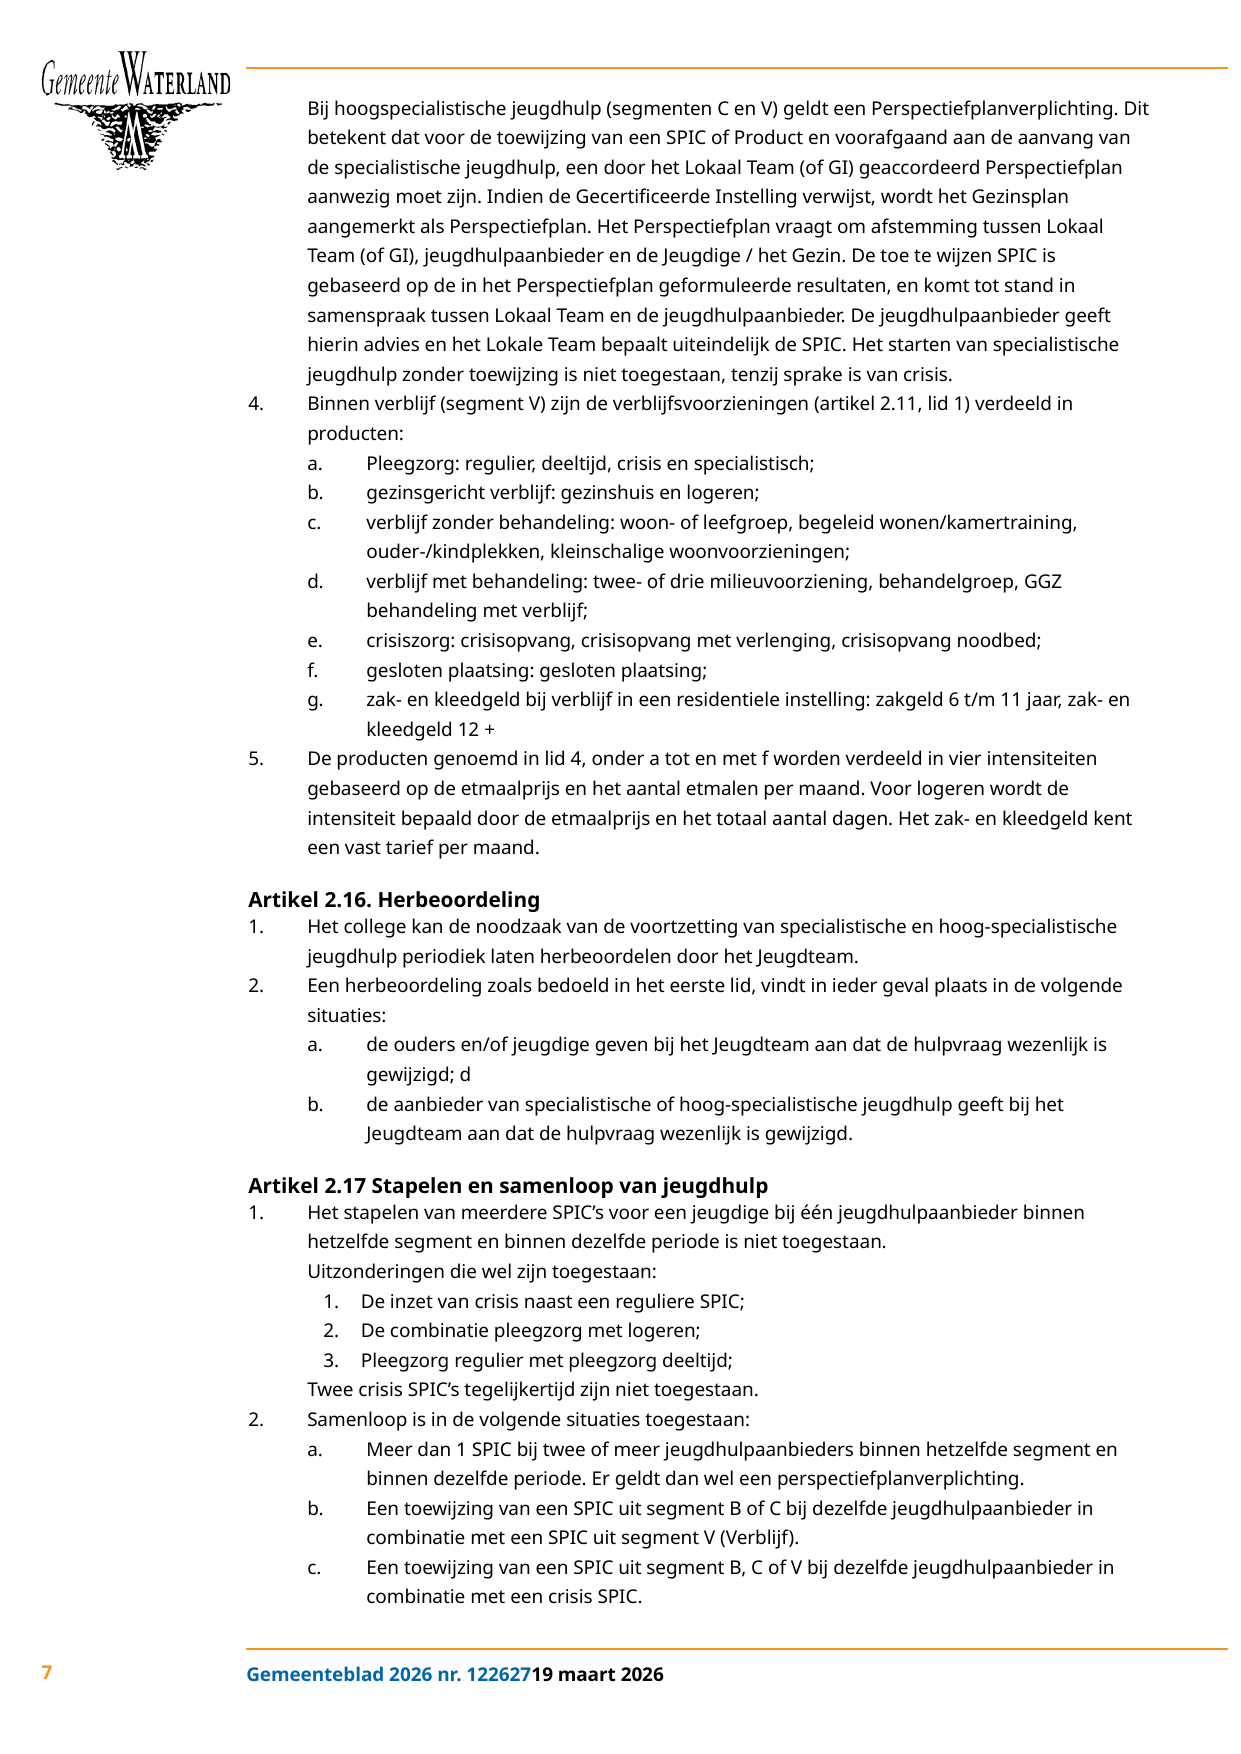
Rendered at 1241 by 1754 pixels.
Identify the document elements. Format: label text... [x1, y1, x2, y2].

list verblijf zonder behandeling: woon- of leefgroep, begeleid wonen/kamertraining, ouder-/kindplekken, kleinschalige woonvoorzieningen; [307, 509, 1152, 564]
text Artikel 2.16. Herbeoordeling [248, 885, 1152, 913]
list De producten genoemd in lid 4, onder a tot en met f worden verdeeld in vier intensiteiten gebaseerd op de etmaalprijs en het aantal etmalen per maand. Voor logeren wordt de intensiteit bepaald door de etmaalprijs en het totaal aantal dagen. Het zak- en kleedgeld kent een vast tarief per maand. [248, 746, 1152, 860]
list Pleegzorg regulier met pleegzorg deeltijd; [323, 1347, 1152, 1373]
list de aanbieder van specialistische of hoog-specialistische jeugdhulp geeft bij het Jeugdteam aan dat de hulpvraag wezenlijk is gewijzigd. [307, 1091, 1152, 1146]
list De inzet van crisis naast een reguliere SPIC; [323, 1288, 1152, 1314]
list de ouders en/of jeugdige geven bij het Jeugdteam aan dat de hulpvraag wezenlijk is gewijzigd; d [307, 1032, 1152, 1087]
list Het college kan de noodzaak van de voortzetting van specialistische en hoog-specialistische jeugdhulp periodiek laten herbeoordelen door het Jeugdteam. [248, 913, 1152, 968]
list Een toewijzing van een SPIC uit segment B, C of V bij dezelfde jeugdhulpaanbieder in combinatie met een crisis SPIC. [307, 1554, 1152, 1609]
list Twee crisis SPIC’s tegelijkertijd zijn niet toegestaan. [248, 1377, 1152, 1402]
list Pleegzorg: regulier, deeltijd, crisis en specialistisch; [307, 450, 1152, 476]
list zak- en kleedgeld bij verblijf in een residentiele instelling: zakgeld 6 t/m 11 jaar, zak- en kleedgeld 12 + [307, 686, 1152, 742]
list Samenloop is in de volgende situaties toegestaan: [248, 1406, 1152, 1432]
list gesloten plaatsing: gesloten plaatsing; [307, 657, 1152, 683]
list De combinatie pleegzorg met logeren; [323, 1317, 1152, 1343]
list Bij hoogspecialistische jeugdhulp (segmenten C en V) geldt een Perspectiefplanverplichting. Dit betekent dat voor de toewijzing van een SPIC of Product en voorafgaand aan de aanvang van de specialistische jeugdhulp, een door het Lokaal Team (of GI) geaccordeerd Perspectiefplan aanwezig moet zijn. Indien de Gecertificeerde Instelling verwijst, wordt het Gezinsplan aangemerkt als Perspectiefplan. Het Perspectiefplan vraagt om afstemming tussen Lokaal Team (of GI), jeugdhulpaanbieder en de Jeugdige / het Gezin. De toe te wijzen SPIC is gebaseerd op de in het Perspectiefplan geformuleerde resultaten, en komt tot stand in samenspraak tussen Lokaal Team en de jeugdhulpaanbieder. De jeugdhulpaanbieder geeft hierin advies en het Lokale Team bepaalt uiteindelijk de SPIC. Het starten van specialistische jeugdhulp zonder toewijzing is niet toegestaan, tenzij sprake is van crisis. [248, 95, 1152, 387]
list Een herbeoordeling zoals bedoeld in het eerste lid, vindt in ieder geval plaats in de volgende situaties: [248, 972, 1152, 1028]
list gezinsgericht verblijf: gezinshuis en logeren; [307, 479, 1152, 505]
list Uitzonderingen die wel zijn toegestaan: [248, 1258, 1152, 1284]
list crisiszorg: crisisopvang, crisisopvang met verlenging, crisisopvang noodbed; [307, 627, 1152, 653]
list Het stapelen van meerdere SPIC’s voor een jeugdige bij één jeugdhulpaanbieder binnen hetzelfde segment en binnen dezelfde periode is niet toegestaan. [248, 1199, 1152, 1254]
list Meer dan 1 SPIC bij twee of meer jeugdhulpaanbieders binnen hetzelfde segment en binnen dezelfde periode. Er geldt dan wel een perspectiefplanverplichting. [307, 1436, 1152, 1491]
picture [41, 47, 231, 172]
list Een toewijzing van een SPIC uit segment B of C bij dezelfde jeugdhulpaanbieder in combinatie met een SPIC uit segment V (Verblijf). [307, 1495, 1152, 1550]
text Artikel 2.17 Stapelen en samenloop van jeugdhulp [248, 1171, 1152, 1199]
list Binnen verblijf (segment V) zijn de verblijfsvoorzieningen (artikel 2.11, lid 1) verdeeld in producten: [248, 391, 1152, 446]
list verblijf met behandeling: twee- of drie milieuvoorziening, behandelgroep, GGZ behandeling met verblijf; [307, 568, 1152, 623]
